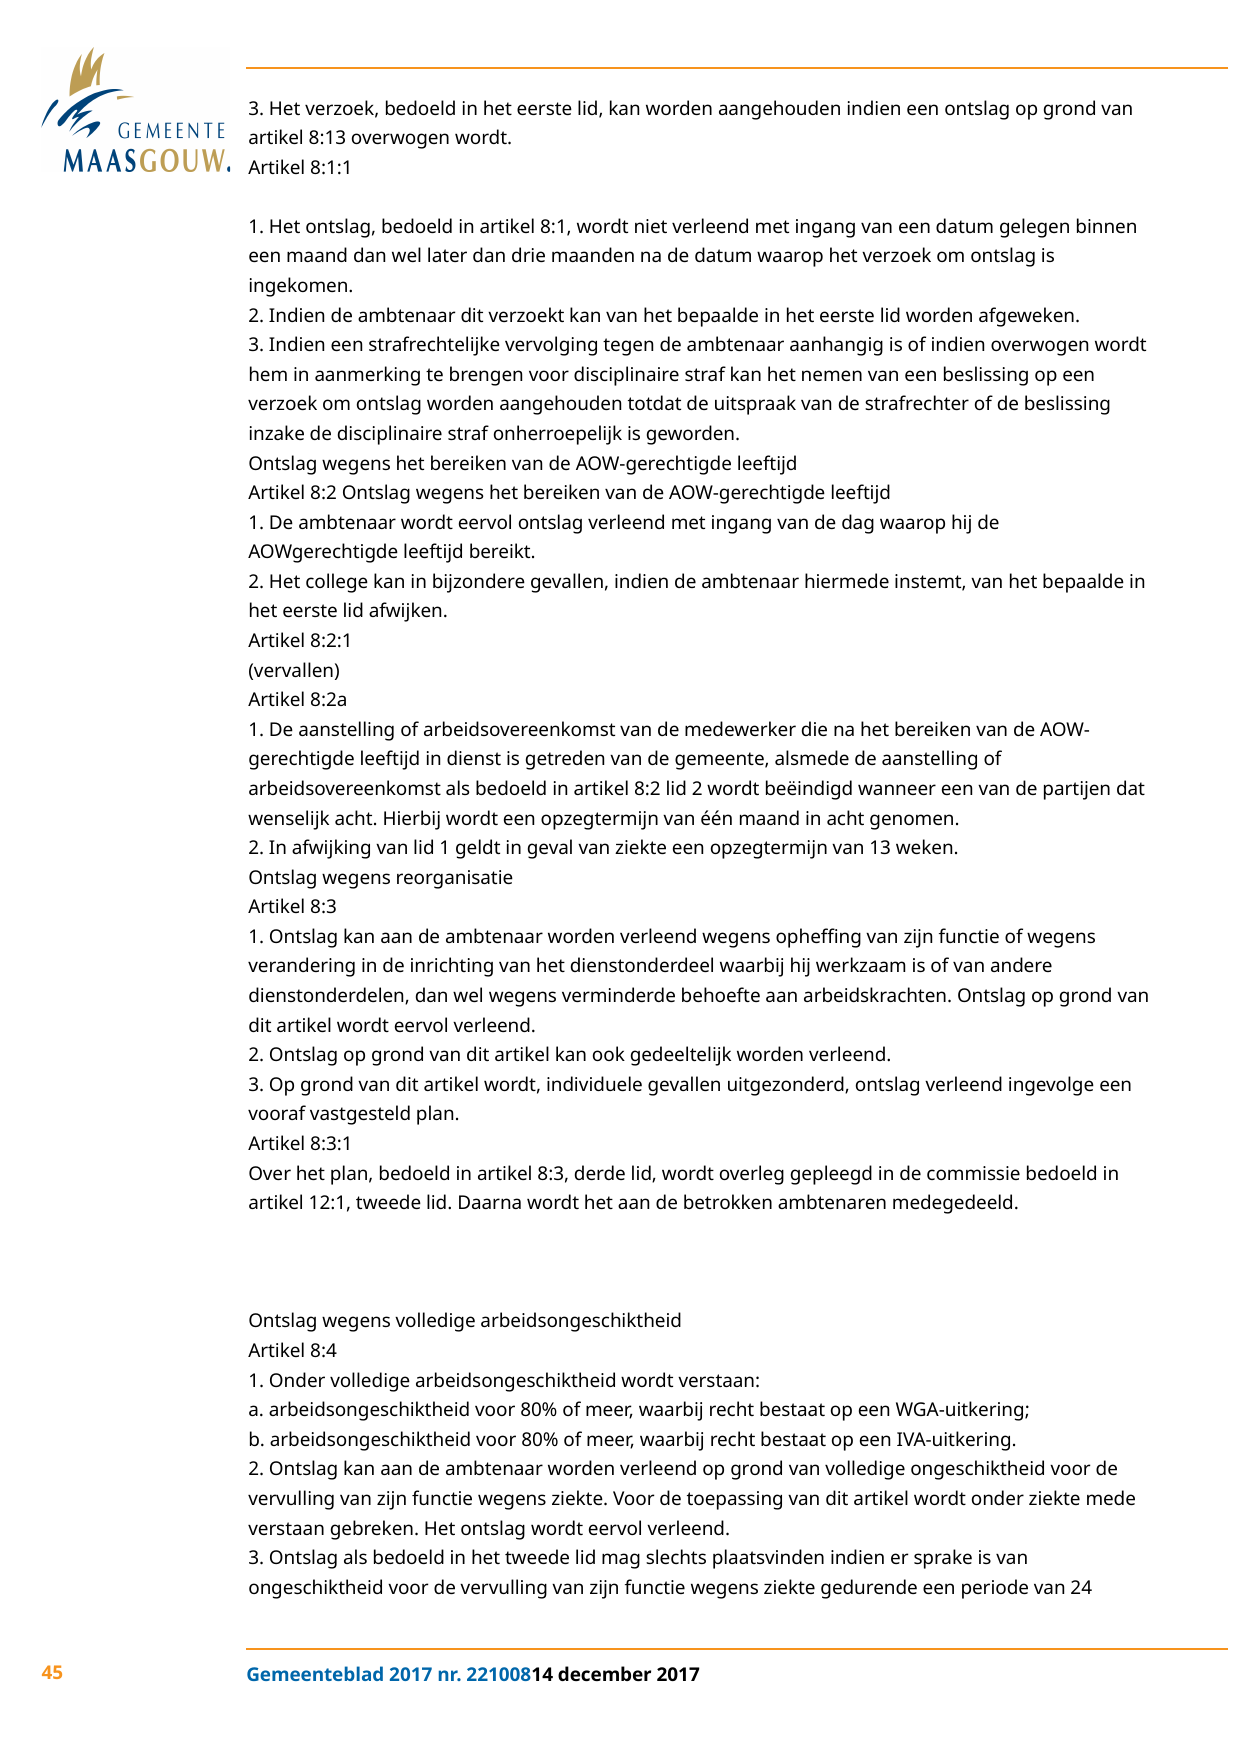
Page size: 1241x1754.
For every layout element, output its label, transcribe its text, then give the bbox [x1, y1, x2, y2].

text Ontslag wegens volledige arbeidsongeschiktheid [248, 1308, 1152, 1333]
text (vervallen) [248, 657, 1152, 683]
text Artikel 8:2 Ontslag wegens het bereiken van de AOW-gerechtigde leeftijd [248, 479, 1152, 505]
text Artikel 8:3:1 [248, 1130, 1152, 1156]
text 3. Op grond van dit artikel wordt, individuele gevallen uitgezonderd, ontslag verleend ingevolge een vooraf vastgesteld plan. [248, 1071, 1152, 1126]
text 3. Indien een strafrechtelijke vervolging tegen de ambtenaar aanhangig is of indien overwogen wordt hem in aanmerking te brengen voor disciplinaire straf kan het nemen van een beslissing op een verzoek om ontslag worden aangehouden totdat de uitspraak van de strafrechter of de beslissing inzake de disciplinaire straf onherroepelijk is geworden. [248, 331, 1152, 446]
text 2. Indien de ambtenaar dit verzoekt kan van het bepaalde in het eerste lid worden afgeweken. [248, 302, 1152, 328]
text 1. De aanstelling of arbeidsovereenkomst van de medewerker die na het bereiken van de AOW-gerechtigde leeftijd in dienst is getreden van de gemeente, alsmede de aanstelling of arbeidsovereenkomst als bedoeld in artikel 8:2 lid 2 wordt beëindigd wanneer een van de partijen dat wenselijk acht. Hierbij wordt een opzegtermijn van één maand in acht genomen. [248, 716, 1152, 831]
text 2. Het college kan in bijzondere gevallen, indien de ambtenaar hiermede instemt, van het bepaalde in het eerste lid afwijken. [248, 568, 1152, 623]
text 1. Het ontslag, bedoeld in artikel 8:1, wordt niet verleend met ingang van een datum gelegen binnen een maand dan wel later dan drie maanden na de datum waarop het verzoek om ontslag is ingekomen. [248, 213, 1152, 298]
text 2. Ontslag op grond van dit artikel kan ook gedeeltelijk worden verleend. [248, 1041, 1152, 1067]
text Artikel 8:2a [248, 686, 1152, 712]
text a. arbeidsongeschiktheid voor 80% of meer, waarbij recht bestaat op een WGA-uitkering; [248, 1396, 1152, 1422]
text Artikel 8:2:1 [248, 627, 1152, 653]
text Over het plan, bedoeld in artikel 8:3, derde lid, wordt overleg gepleegd in de commissie bedoeld in artikel 12:1, tweede lid. Daarna wordt het aan de betrokken ambtenaren medegedeeld. [248, 1160, 1152, 1215]
text b. arbeidsongeschiktheid voor 80% of meer, waarbij recht bestaat op een IVA-uitkering. [248, 1426, 1152, 1452]
text 1. De ambtenaar wordt eervol ontslag verleend met ingang van de dag waarop hij de AOWgerechtigde leeftijd bereikt. [248, 509, 1152, 564]
text 3. Ontslag als bedoeld in het tweede lid mag slechts plaatsvinden indien er sprake is van ongeschiktheid voor de vervulling van zijn functie wegens ziekte gedurende een periode van 24 [248, 1544, 1152, 1600]
text 1. Ontslag kan aan de ambtenaar worden verleend wegens opheffing van zijn functie of wegens verandering in de inrichting van het dienstonderdeel waarbij hij werkzaam is of van andere dienstonderdelen, dan wel wegens verminderde behoefte aan arbeidskrachten. Ontslag op grond van dit artikel wordt eervol verleend. [248, 923, 1152, 1038]
text Artikel 8:3 [248, 893, 1152, 919]
text 1. Onder volledige arbeidsongeschiktheid wordt verstaan: [248, 1367, 1152, 1393]
text 2. In afwijking van lid 1 geldt in geval van ziekte een opzegtermijn van 13 weken. [248, 834, 1152, 860]
text Ontslag wegens het bereiken van de AOW-gerechtigde leeftijd [248, 450, 1152, 476]
text 2. Ontslag kan aan de ambtenaar worden verleend op grond van volledige ongeschiktheid voor de vervulling van zijn functie wegens ziekte. Voor de toepassing van dit artikel wordt onder ziekte mede verstaan gebreken. Het ontslag wordt eervol verleend. [248, 1456, 1152, 1541]
text Artikel 8:4 [248, 1337, 1152, 1363]
text Ontslag wegens reorganisatie [248, 864, 1152, 890]
picture [41, 47, 231, 172]
text 3. Het verzoek, bedoeld in het eerste lid, kan worden aangehouden indien een ontslag op grond van artikel 8:13 overwogen wordt. [248, 95, 1152, 150]
text Artikel 8:1:1 [248, 154, 1152, 180]
